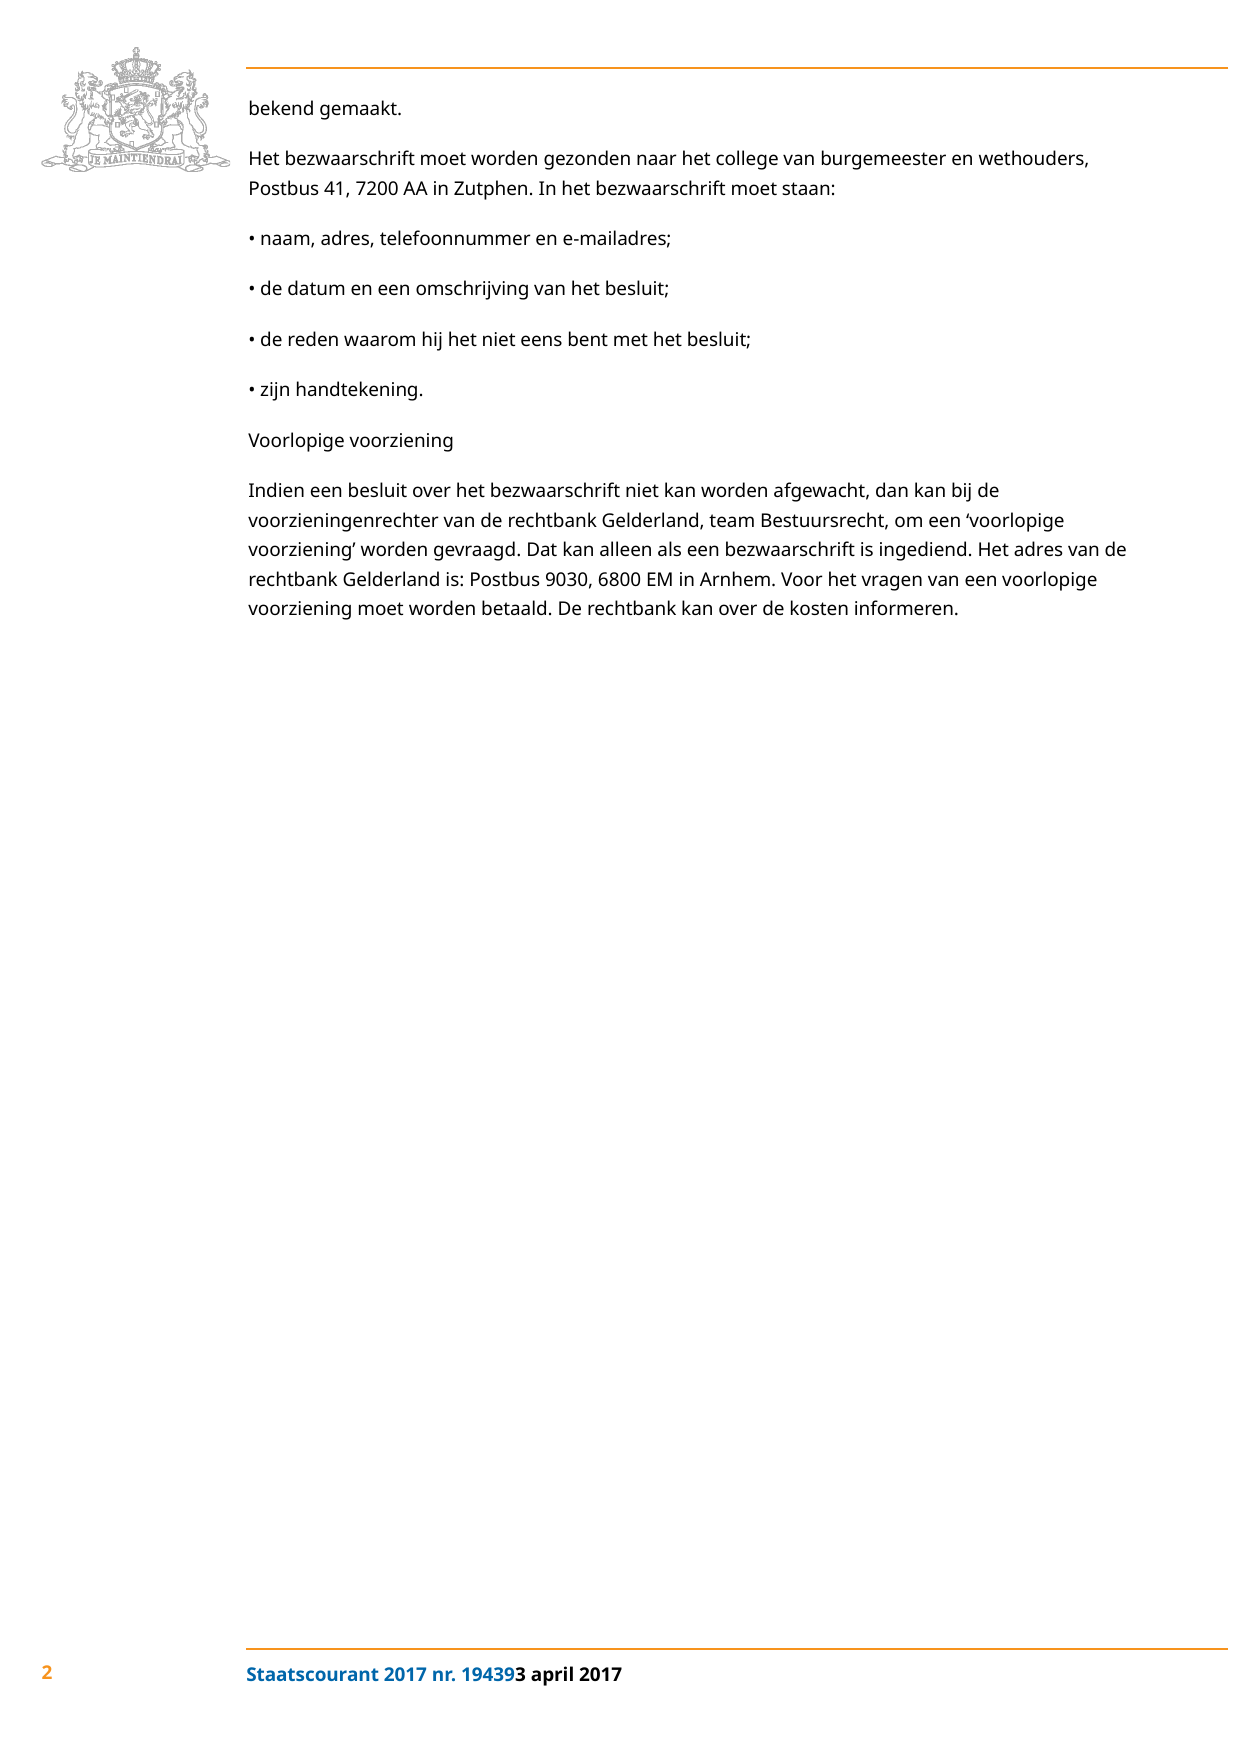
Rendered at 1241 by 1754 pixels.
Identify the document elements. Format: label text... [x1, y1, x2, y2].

text • naam, adres, telefoonnummer en e-mailadres; [248, 225, 1152, 251]
text • de datum en een omschrijving van het besluit; [248, 276, 1152, 301]
text Indien een besluit over het bezwaarschrift niet kan worden afgewacht, dan kan bij de voorzieningenrechter van de rechtbank Gelderland, team Bestuursrecht, om een ‘voorlopige voorziening’ worden gevraagd. Dat kan alleen als een bezwaarschrift is ingediend. Het adres van de rechtbank Gelderland is: Postbus 9030, 6800 EM in Arnhem. Voor het vragen van een voorlopige voorziening moet worden betaald. De rechtbank kan over de kosten informeren. [248, 477, 1152, 621]
text • de reden waarom hij het niet eens bent met het besluit; [248, 326, 1152, 352]
text Het bezwaarschrift moet worden gezonden naar het college van burgemeester en wethouders, Postbus 41, 7200 AA in Zutphen. In het bezwaarschrift moet staan: [248, 145, 1152, 201]
text • zijn handtekening. [248, 376, 1152, 402]
text bekend gemaakt. [248, 95, 1152, 121]
text Voorlopige voorziening [248, 427, 1152, 453]
picture [41, 47, 231, 172]
